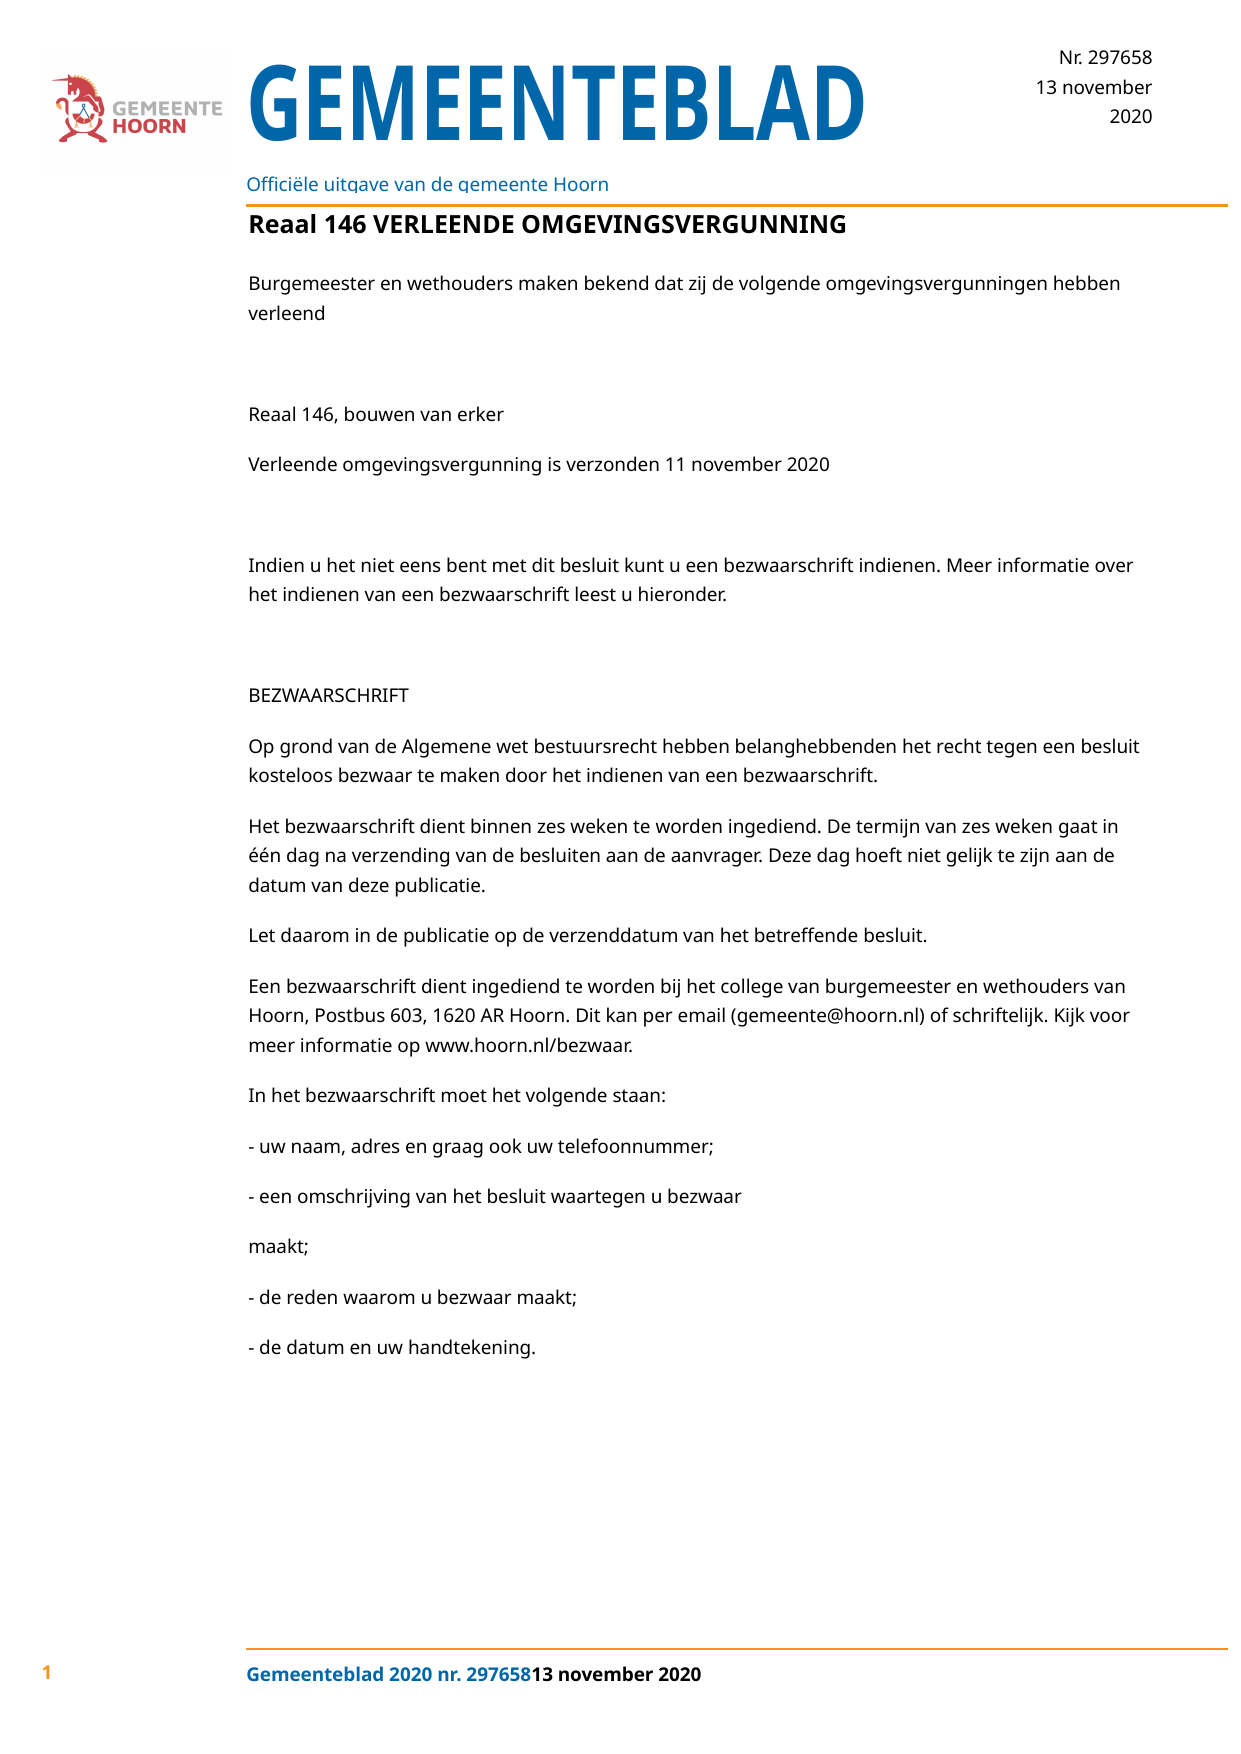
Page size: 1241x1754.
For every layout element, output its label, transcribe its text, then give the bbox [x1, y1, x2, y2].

text - een omschrijving van het besluit waartegen u bezwaar [248, 1183, 1152, 1209]
text - uw naam, adres en graag ook uw telefoonnummer; [248, 1133, 1152, 1158]
text - de reden waarom u bezwaar maakt; [248, 1284, 1152, 1310]
text - de datum en uw handtekening. [248, 1334, 1152, 1360]
text Het bezwaarschrift dient binnen zes weken te worden ingediend. De termijn van zes weken gaat in één dag na verzending van de besluiten aan de aanvrager. Deze dag hoeft niet gelijk te zijn aan de datum van deze publicatie. [248, 813, 1152, 898]
text Let daarom in de publicatie op de verzenddatum van het betreffende besluit. [248, 922, 1152, 948]
text Reaal 146 VERLEENDE OMGEVINGSVERGUNNING [248, 207, 1152, 241]
text Verleende omgevingsvergunning is verzonden 11 november 2020 [248, 451, 1152, 477]
text Op grond van de Algemene wet bestuursrecht hebben belanghebbenden het recht tegen een besluit kosteloos bezwaar te maken door het indienen van een bezwaarschrift. [248, 733, 1152, 788]
text Indien u het niet eens bent met dit besluit kunt u een bezwaarschrift indienen. Meer informatie over het indienen van een bezwaarschrift leest u hieronder. [248, 552, 1152, 607]
text Burgemeester en wethouders maken bekend dat zij de volgende omgevingsvergunningen hebben verleend [248, 270, 1152, 326]
text In het bezwaarschrift moet het volgende staan: [248, 1082, 1152, 1108]
picture [41, 47, 231, 172]
text maakt; [248, 1234, 1152, 1259]
text BEZWAARSCHRIFT [248, 682, 1152, 708]
text Reaal 146, bouwen van erker [248, 401, 1152, 426]
text Een bezwaarschrift dient ingediend te worden bij het college van burgemeester en wethouders van Hoorn, Postbus 603, 1620 AR Hoorn. Dit kan per email (gemeente@hoorn.nl) of schriftelijk. Kijk voor meer informatie op www.hoorn.nl/bezwaar. [248, 973, 1152, 1058]
